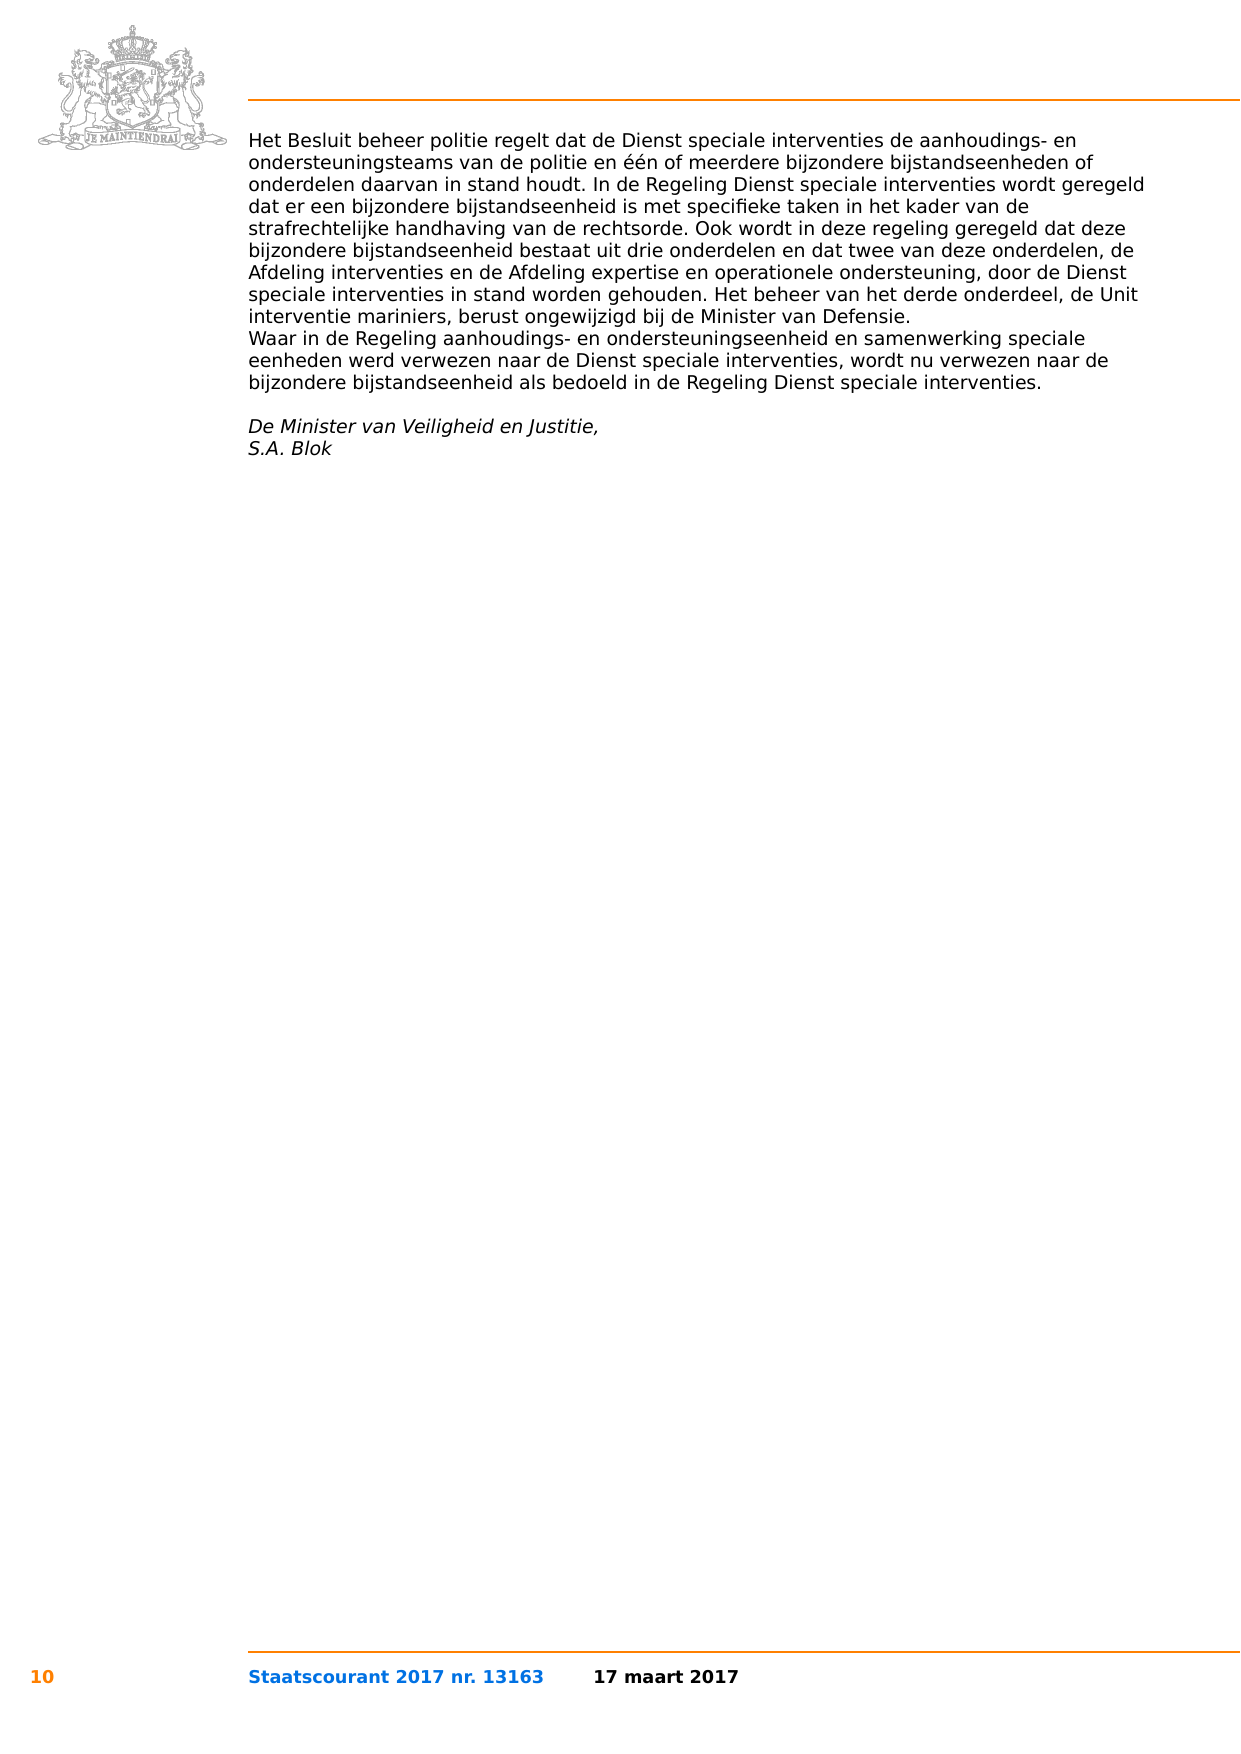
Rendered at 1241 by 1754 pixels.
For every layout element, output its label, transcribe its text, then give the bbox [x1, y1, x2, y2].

picture [38, 25, 227, 150]
text Waar in de Regeling aanhoudings- en ondersteuningseenheid en samenwerking speciale eenheden werd verwezen naar de Dienst speciale interventies, wordt nu verwezen naar de bijzondere bijstandseenheid als bedoeld in de Regeling Dienst speciale interventies. [248, 328, 1163, 394]
text De Minister van Veiligheid en Justitie, S.A. Blok [248, 416, 1163, 459]
text Het Besluit beheer politie regelt dat de Dienst speciale interventies de aanhoudings- en ondersteuningsteams van de politie en één of meerdere bijzondere bijstandseenheden of onderdelen daarvan in stand houdt. In de Regeling Dienst speciale interventies wordt geregeld dat er een bijzondere bijstandseenheid is met specifieke taken in het kader van de strafrechtelijke handhaving van de rechtsorde. Ook wordt in deze regeling geregeld dat deze bijzondere bijstandseenheid bestaat uit drie onderdelen en dat twee van deze onderdelen, de Afdeling interventies en de Afdeling expertise en operationele ondersteuning, door de Dienst speciale interventies in stand worden gehouden. Het beheer van het derde onderdeel, de Unit interventie mariniers, berust ongewijzigd bij de Minister van Defensie. [248, 130, 1163, 328]
